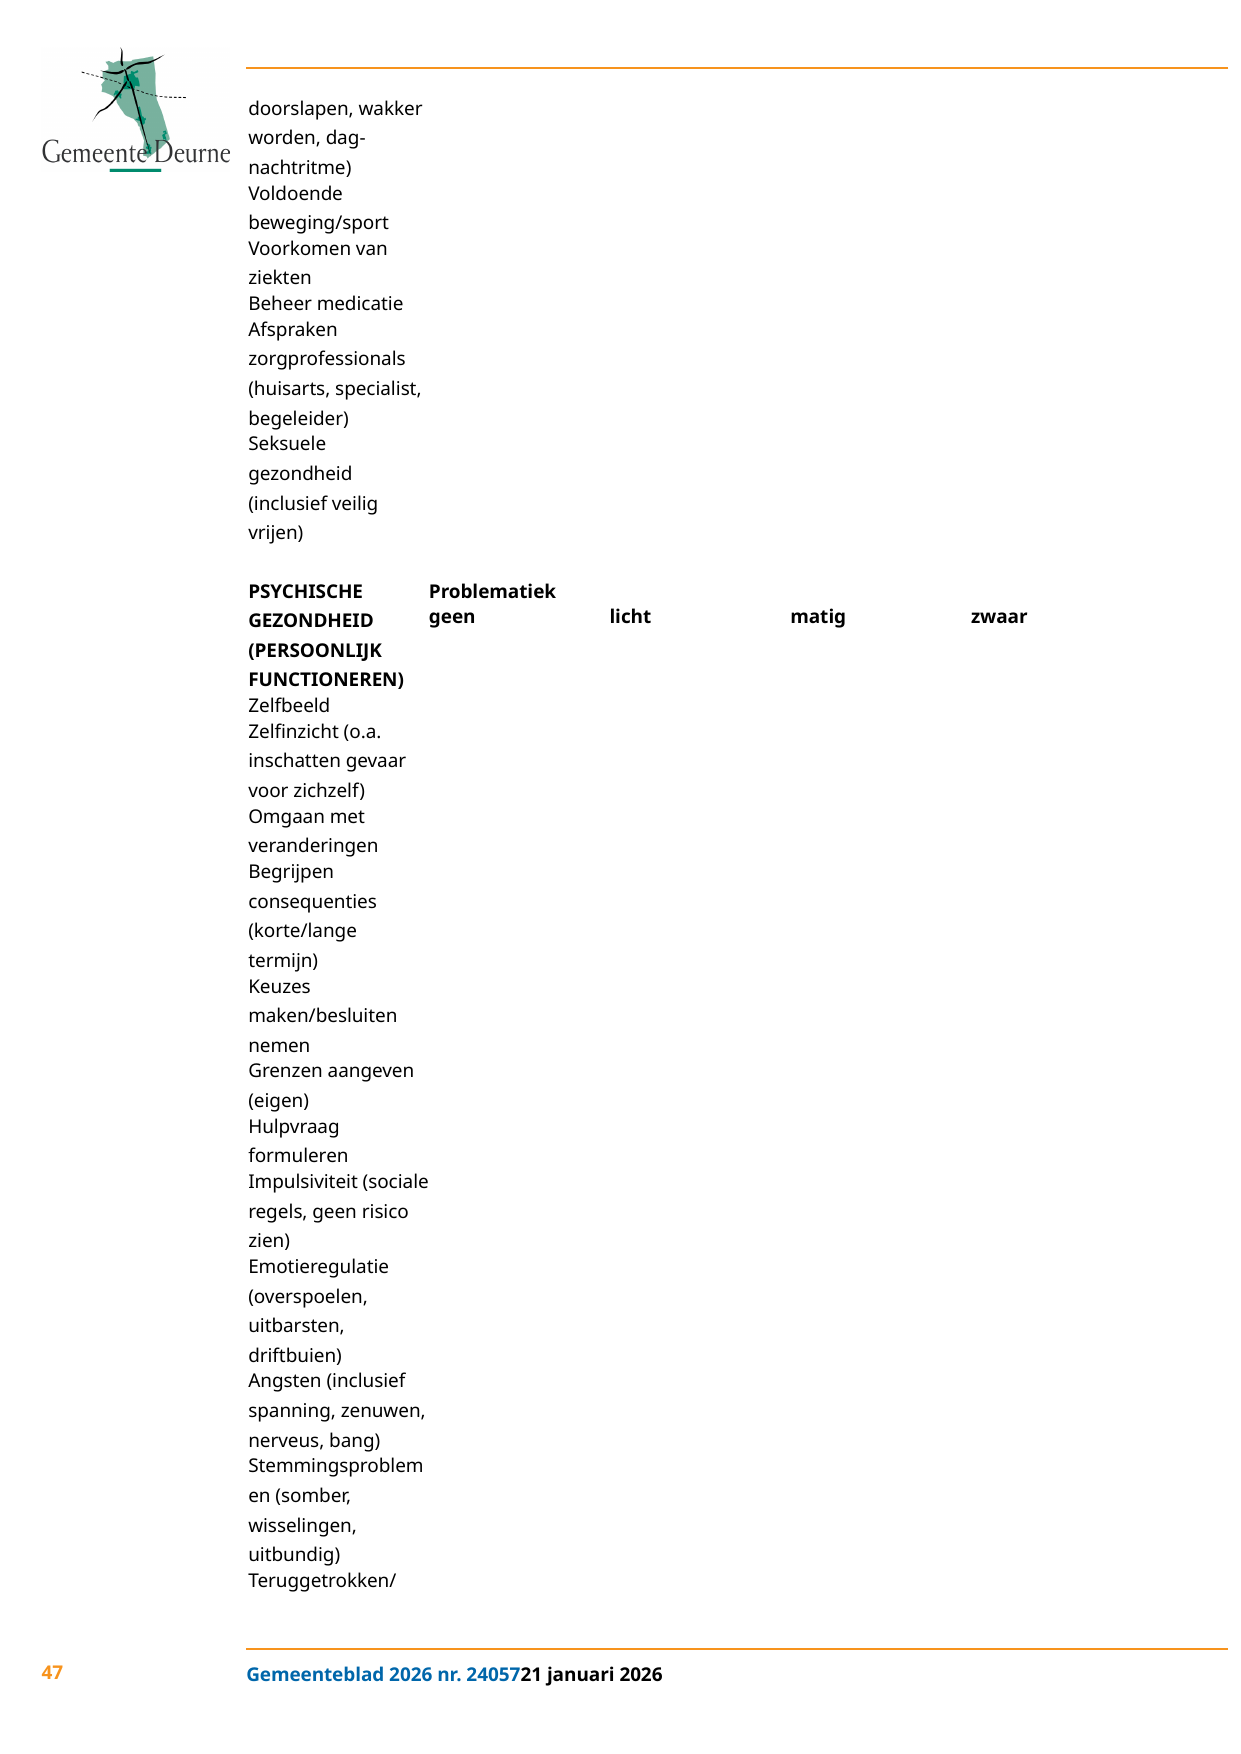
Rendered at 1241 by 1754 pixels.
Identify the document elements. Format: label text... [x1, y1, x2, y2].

table_cell [971, 235, 1152, 290]
table_cell [790, 858, 971, 973]
table_header PSYCHISCHE GEZONDHEID (PERSOONLIJK FUNCTIONEREN) [248, 578, 429, 692]
table_cell [429, 316, 609, 431]
table_cell [429, 718, 609, 803]
table_cell Angsten (inclusief spanning, zenuwen, nerveus, bang) [248, 1368, 429, 1453]
table_cell Emotieregulatie (overspoelen, uitbarsten, driftbuien) [248, 1253, 429, 1368]
table_cell geen [429, 604, 609, 692]
table_cell [790, 718, 971, 803]
table_cell [429, 290, 609, 316]
table_cell [790, 180, 971, 235]
table_cell [429, 1567, 609, 1593]
table_cell [790, 235, 971, 290]
table_header Problematiek [429, 578, 1152, 604]
table_cell [790, 1253, 971, 1368]
table_cell [609, 693, 790, 718]
table_cell [429, 693, 609, 718]
table_cell [790, 693, 971, 718]
table_cell [609, 1168, 790, 1253]
table_cell Voldoende beweging/sport [248, 180, 429, 235]
table_cell Omgaan met veranderingen [248, 803, 429, 858]
table_cell [429, 95, 609, 180]
table_cell [609, 180, 790, 235]
table_cell [429, 235, 609, 290]
table_cell [790, 803, 971, 858]
table_cell Teruggetrokken/ [248, 1567, 429, 1593]
table_cell Zelfinzicht (o.a. inschatten gevaar voor zichzelf) [248, 718, 429, 803]
table_cell [609, 316, 790, 431]
table_cell [429, 1453, 609, 1567]
table_cell Zelfbeeld [248, 693, 429, 718]
table_cell [609, 290, 790, 316]
table_cell [971, 858, 1152, 973]
table_cell [609, 718, 790, 803]
table_cell Stemmingsproblemen (somber, wisselingen, uitbundig) [248, 1453, 429, 1567]
table_cell [971, 803, 1152, 858]
table_cell [609, 95, 790, 180]
table_cell Begrijpen consequenties (korte/lange termijn) [248, 858, 429, 973]
table_cell [429, 973, 609, 1058]
table_cell [429, 803, 609, 858]
table_cell [429, 1168, 609, 1253]
table_cell matig [790, 604, 971, 692]
table_cell [609, 1368, 790, 1453]
table_cell [971, 1368, 1152, 1453]
table_cell [790, 1368, 971, 1453]
table_cell [609, 803, 790, 858]
table_cell [429, 180, 609, 235]
table_cell [790, 316, 971, 431]
table_cell [609, 235, 790, 290]
picture [41, 47, 231, 172]
table_cell [429, 1368, 609, 1453]
table_cell [790, 1058, 971, 1113]
table_cell [790, 95, 971, 180]
table_cell zwaar [971, 604, 1152, 692]
table_cell [971, 1253, 1152, 1368]
table_cell [790, 431, 971, 545]
table_cell Afspraken zorgprofessionals (huisarts, specialist, begeleider) [248, 316, 429, 431]
table_cell [429, 1058, 609, 1113]
table_cell [971, 1567, 1152, 1593]
table_cell Keuzes maken/besluiten nemen [248, 973, 429, 1058]
table_cell [790, 973, 971, 1058]
table_cell [429, 1253, 609, 1368]
table_cell [971, 718, 1152, 803]
table_cell [971, 693, 1152, 718]
table_cell [971, 1168, 1152, 1253]
table_cell [609, 1253, 790, 1368]
table_cell [609, 1567, 790, 1593]
table_cell [609, 1058, 790, 1113]
table_cell [971, 1113, 1152, 1168]
table_cell [971, 290, 1152, 316]
table_cell Grenzen aangeven (eigen) [248, 1058, 429, 1113]
table_cell Impulsiviteit (sociale regels, geen risico zien) [248, 1168, 429, 1253]
table_cell [971, 95, 1152, 180]
table_cell [429, 1113, 609, 1168]
table_cell [971, 1453, 1152, 1567]
table_cell [971, 180, 1152, 235]
table_cell [609, 431, 790, 545]
table_cell [790, 1168, 971, 1253]
table_cell [790, 1453, 971, 1567]
table_cell [609, 1453, 790, 1567]
table_cell [609, 973, 790, 1058]
table_cell [609, 858, 790, 973]
table_cell Voorkomen van ziekten [248, 235, 429, 290]
table_cell Seksuele gezondheid (inclusief veilig vrijen) [248, 431, 429, 545]
table_cell [971, 431, 1152, 545]
table_cell [790, 1113, 971, 1168]
table_cell [429, 858, 609, 973]
table_cell [790, 290, 971, 316]
table_cell [790, 1567, 971, 1593]
table_cell [971, 316, 1152, 431]
table_cell Beheer medicatie [248, 290, 429, 316]
table_cell [971, 973, 1152, 1058]
table_cell [429, 431, 609, 545]
table_cell [971, 1058, 1152, 1113]
table_cell [609, 1113, 790, 1168]
table_cell licht [609, 604, 790, 692]
table_cell Hulpvraag formuleren [248, 1113, 429, 1168]
table_cell doorslapen, wakker worden, dag-nachtritme) [248, 95, 429, 180]
